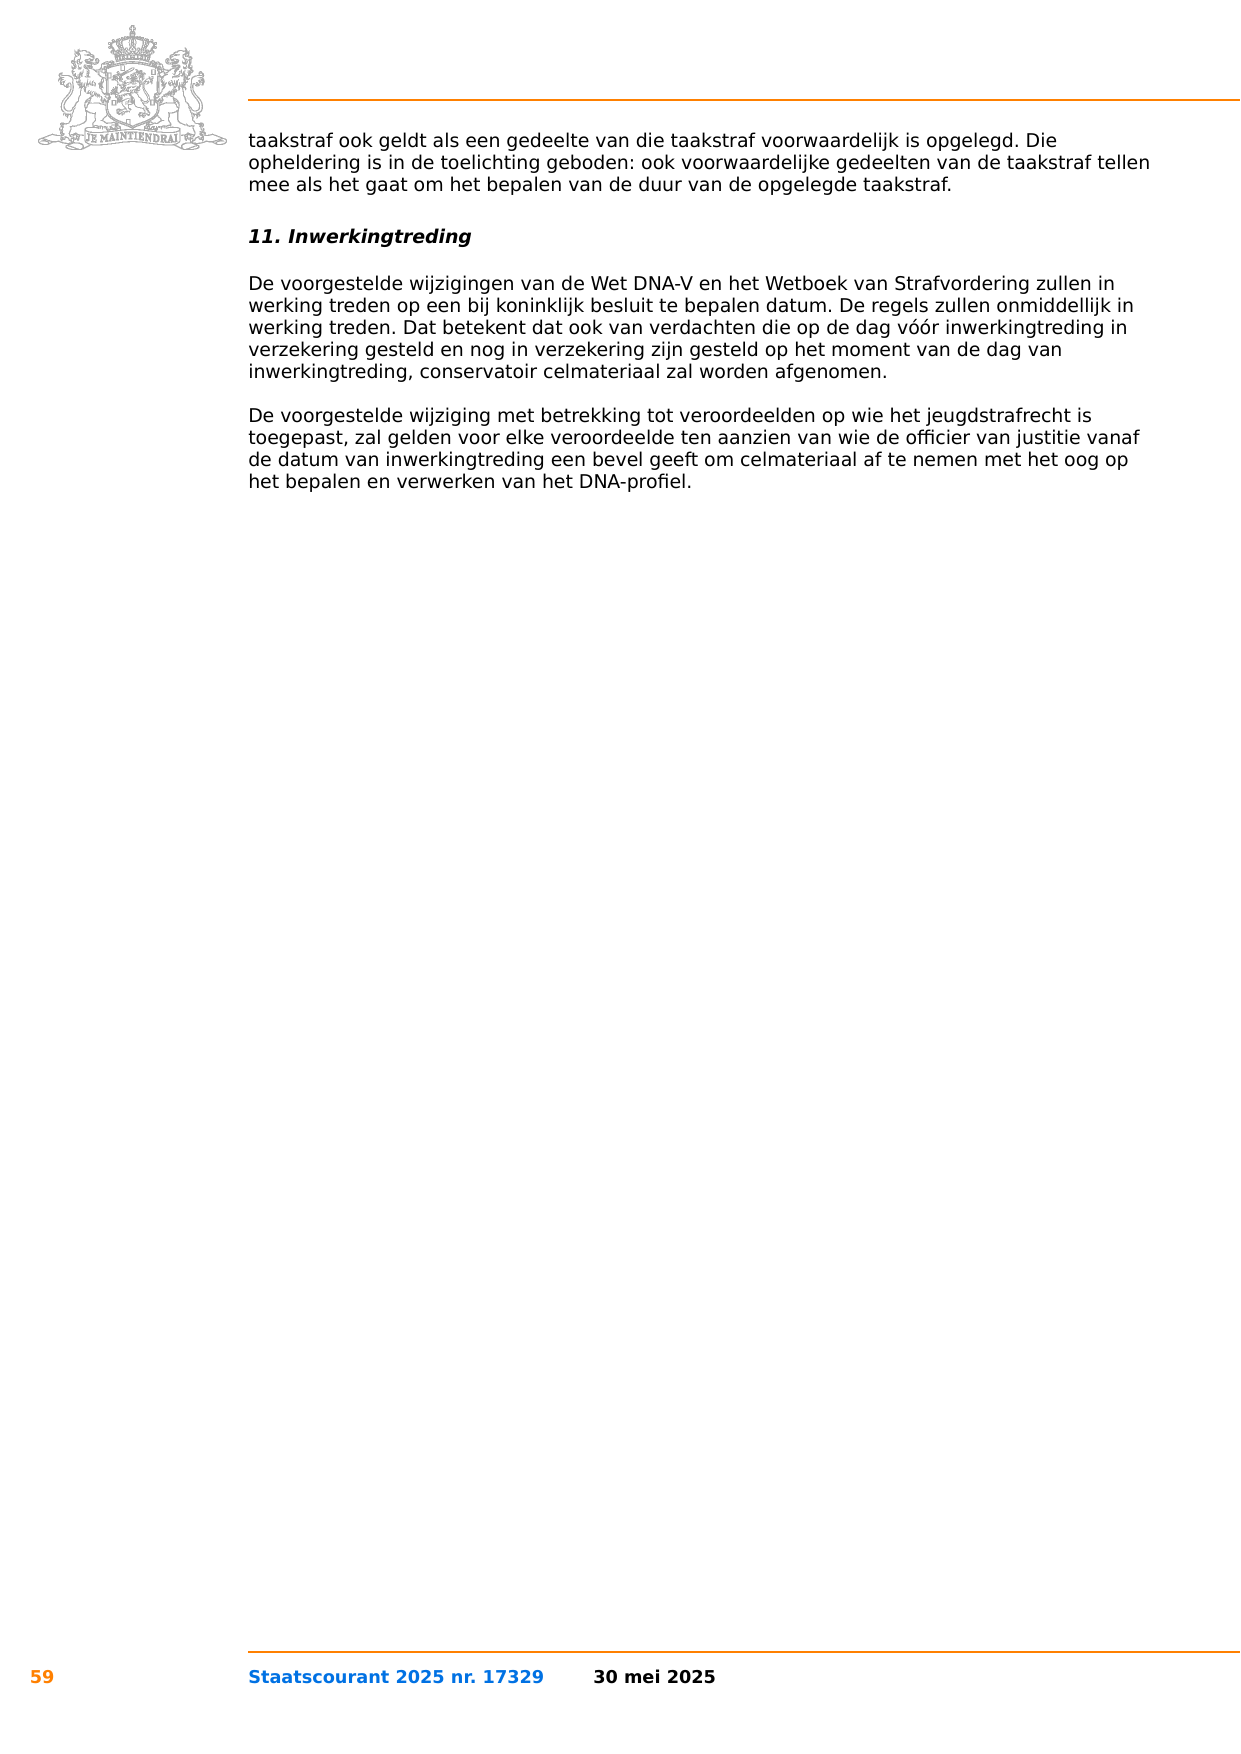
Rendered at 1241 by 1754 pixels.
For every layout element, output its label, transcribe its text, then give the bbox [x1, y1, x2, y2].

text De voorgestelde wijziging met betrekking tot veroordeelden op wie het jeugdstrafrecht is toegepast, zal gelden voor elke veroordeelde ten aanzien van wie de officier van justitie vanaf de datum van inwerkingtreding een bevel geeft om celmateriaal af te nemen met het oog op het bepalen en verwerken van het DNA-profiel. [248, 404, 1163, 492]
text taakstraf ook geldt als een gedeelte van die taakstraf voorwaardelijk is opgelegd. Die opheldering is in de toelichting geboden: ook voorwaardelijke gedeelten van de taakstraf tellen mee als het gaat om het bepalen van de duur van de opgelegde taakstraf. [248, 130, 1163, 196]
text De voorgestelde wijzigingen van de Wet DNA-V en het Wetboek van Strafvordering zullen in werking treden op een bij koninklijk besluit te bepalen datum. De regels zullen onmiddellijk in werking treden. Dat betekent dat ook van verdachten die op de dag vóór inwerkingtreding in verzekering gesteld en nog in verzekering zijn gesteld op het moment van de dag van inwerkingtreding, conservatoir celmateriaal zal worden afgenomen. [248, 273, 1163, 383]
picture [38, 25, 227, 150]
subtitle 11. Inwerkingtreding [248, 226, 1163, 248]
